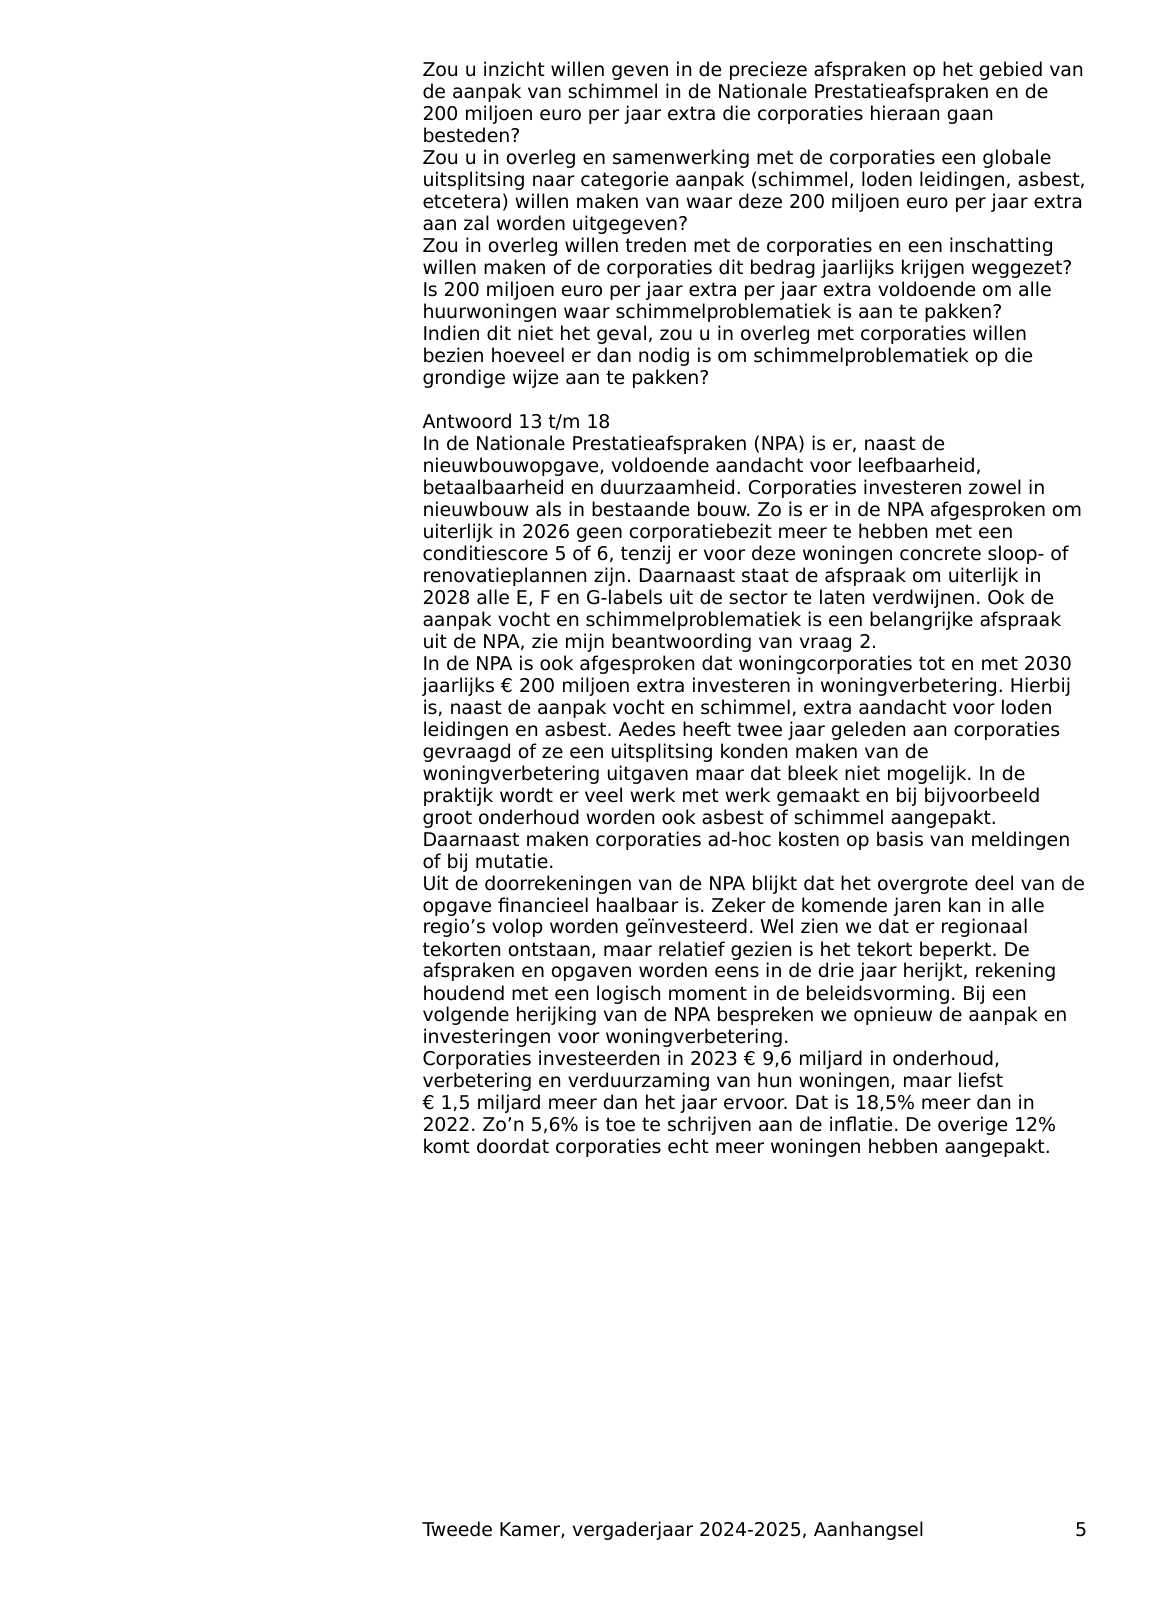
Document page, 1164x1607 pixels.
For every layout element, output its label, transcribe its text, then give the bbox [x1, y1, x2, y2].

text In de Nationale Prestatieafspraken (NPA) is er, naast de nieuwbouwopgave, voldoende aandacht voor leefbaarheid, betaalbaarheid en duurzaamheid. Corporaties investeren zowel in nieuwbouw als in bestaande bouw. Zo is er in de NPA afgesproken om uiterlijk in 2026 geen corporatiebezit meer te hebben met een conditiescore 5 of 6, tenzij er voor deze woningen concrete sloop- of renovatieplannen zijn. Daarnaast staat de afspraak om uiterlijk in 2028 alle E, F en G-labels uit de sector te laten verdwijnen. Ook de aanpak vocht en schimmelproblematiek is een belangrijke afspraak uit de NPA, zie mijn beantwoording van vraag 2. [422, 433, 1087, 653]
text Zou u inzicht willen geven in de precieze afspraken op het gebied van de aanpak van schimmel in de Nationale Prestatieafspraken en de 200 miljoen euro per jaar extra die corporaties hieraan gaan besteden? [422, 59, 1087, 147]
text In de NPA is ook afgesproken dat woningcorporaties tot en met 2030 jaarlijks € 200 miljoen extra investeren in woningverbetering. Hierbij is, naast de aanpak vocht en schimmel, extra aandacht voor loden leidingen en asbest. Aedes heeft twee jaar geleden aan corporaties gevraagd of ze een uitsplitsing konden maken van de woningverbetering uitgaven maar dat bleek niet mogelijk. In de praktijk wordt er veel werk met werk gemaakt en bij bijvoorbeeld groot onderhoud worden ook asbest of schimmel aangepakt. Daarnaast maken corporaties ad-hoc kosten op basis van meldingen of bij mutatie. [422, 653, 1087, 872]
text Zou u in overleg en samenwerking met de corporaties een globale uitsplitsing naar categorie aanpak (schimmel, loden leidingen, asbest, etcetera) willen maken van waar deze 200 miljoen euro per jaar extra aan zal worden uitgegeven? [422, 147, 1087, 235]
text Corporaties investeerden in 2023 € 9,6 miljard in onderhoud, verbetering en verduurzaming van hun woningen, maar liefst € 1,5 miljard meer dan het jaar ervoor. Dat is 18,5% meer dan in 2022. Zo’n 5,6% is toe te schrijven aan de inflatie. De overige 12% komt doordat corporaties echt meer woningen hebben aangepakt. [422, 1048, 1087, 1158]
text Zou in overleg willen treden met de corporaties en een inschatting willen maken of de corporaties dit bedrag jaarlijks krijgen weggezet? [422, 235, 1087, 279]
text Is 200 miljoen euro per jaar extra per jaar extra voldoende om alle huurwoningen waar schimmelproblematiek is aan te pakken? [422, 279, 1087, 323]
text Uit de doorrekeningen van de NPA blijkt dat het overgrote deel van de opgave financieel haalbaar is. Zeker de komende jaren kan in alle regio’s volop worden geïnvesteerd. Wel zien we dat er regionaal tekorten ontstaan, maar relatief gezien is het tekort beperkt. De afspraken en opgaven worden eens in de drie jaar herijkt, rekening houdend met een logisch moment in de beleidsvorming. Bij een volgende herijking van de NPA bespreken we opnieuw de aanpak en investeringen voor woningverbetering. [422, 872, 1087, 1048]
text Indien dit niet het geval, zou u in overleg met corporaties willen bezien hoeveel er dan nodig is om schimmelproblematiek op die grondige wijze aan te pakken? [422, 323, 1087, 389]
text Antwoord 13 t/m 18 [422, 411, 1087, 433]
